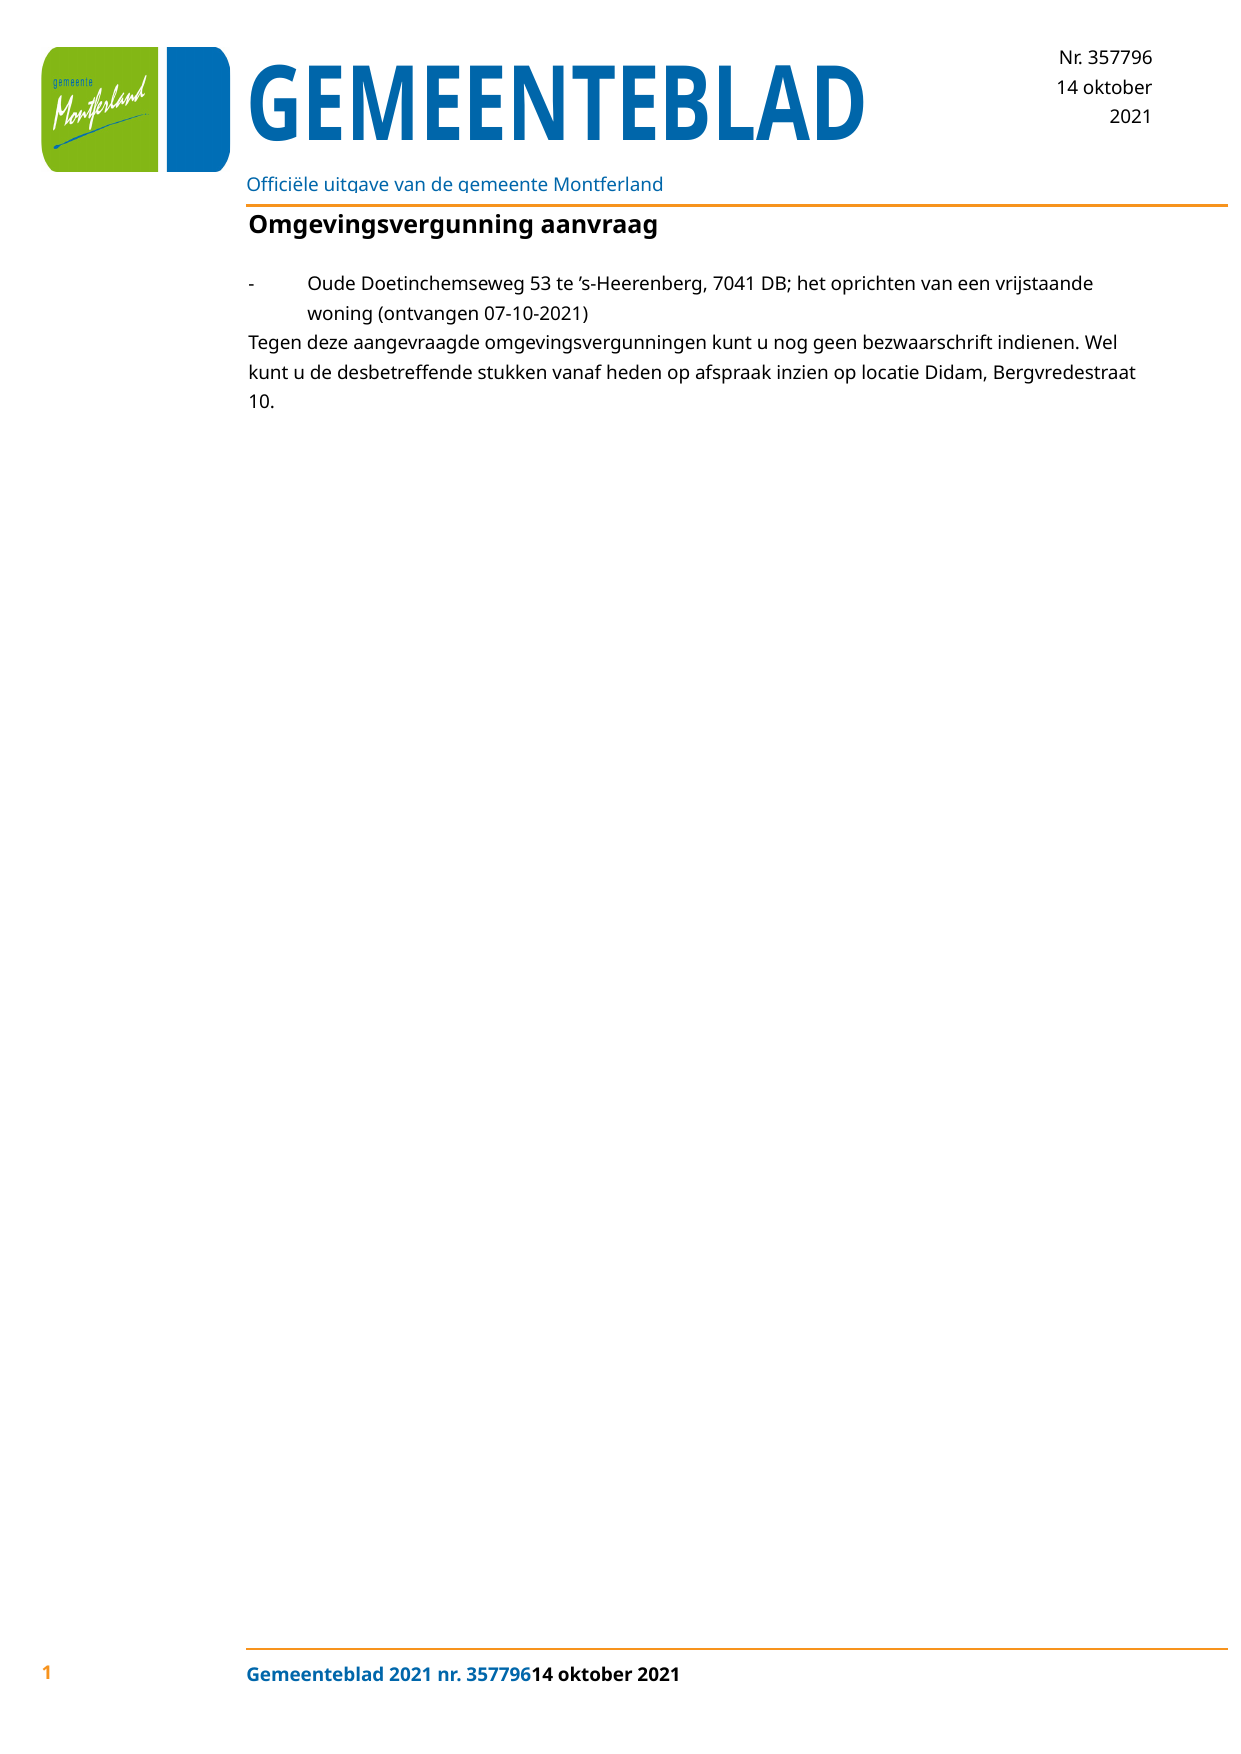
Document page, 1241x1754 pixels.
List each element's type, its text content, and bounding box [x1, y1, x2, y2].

picture [41, 47, 231, 172]
text Omgevingsvergunning aanvraag [248, 207, 1152, 241]
text Tegen deze aangevraagde omgevingsvergunningen kunt u nog geen bezwaarschrift indienen. Wel kunt u de desbetreffende stukken vanaf heden op afspraak inzien op locatie Didam, Bergvredestraat 10. [248, 329, 1152, 414]
list Oude Doetinchemseweg 53 te ’s-Heerenberg, 7041 DB; het oprichten van een vrijstaande woning (ontvangen 07-10-2021) [248, 270, 1152, 326]
